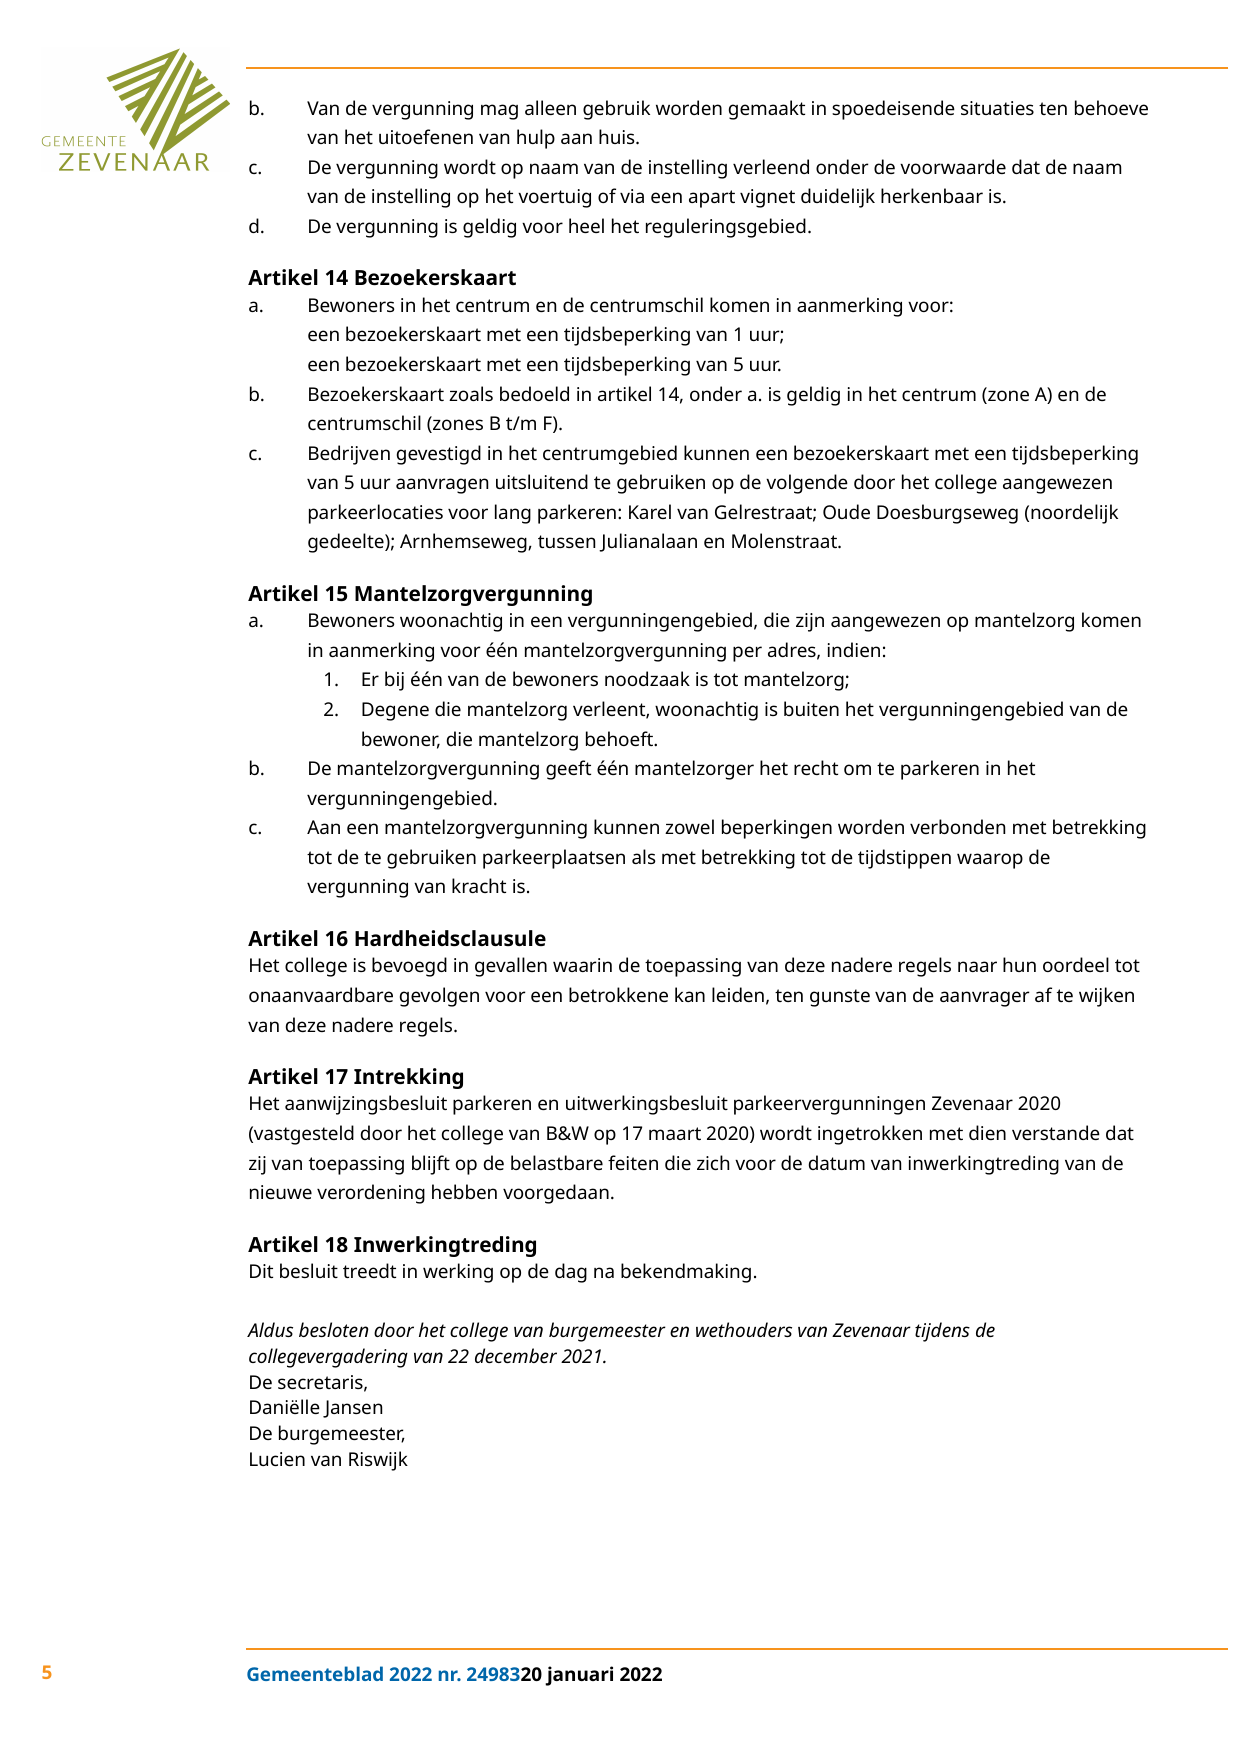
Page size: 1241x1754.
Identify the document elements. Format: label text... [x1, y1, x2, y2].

text Het college is bevoegd in gevallen waarin de toepassing van deze nadere regels naar hun oordeel tot onaanvaardbare gevolgen voor een betrokkene kan leiden, ten gunste van de aanvrager af te wijken van deze nadere regels. [248, 953, 1152, 1037]
text Het aanwijzingsbesluit parkeren en uitwerkingsbesluit parkeervergunningen Zevenaar 2020 (vastgesteld door het college van B&W op 17 maart 2020) wordt ingetrokken met dien verstande dat zij van toepassing blijft op de belastbare feiten die zich voor de datum van inwerkingtreding van de nieuwe verordening hebben voorgedaan. [248, 1091, 1152, 1205]
text Artikel 14 Bezoekerskaart [248, 263, 1152, 292]
picture [41, 47, 231, 172]
list Bedrijven gevestigd in het centrumgebied kunnen een bezoekerskaart met een tijdsbeperking van 5 uur aanvragen uitsluitend te gebruiken op de volgende door het college aangewezen parkeerlocaties voor lang parkeren: Karel van Gelrestraat; Oude Doesburgseweg (noordelijk gedeelte); Arnhemseweg, tussen Julianalaan en Molenstraat. [248, 440, 1152, 554]
list Aan een mantelzorgvergunning kunnen zowel beperkingen worden verbonden met betrekking tot de te gebruiken parkeerplaatsen als met betrekking tot de tijdstippen waarop de vergunning van kracht is. [248, 814, 1152, 899]
list De vergunning wordt op naam van de instelling verleend onder de voorwaarde dat de naam van de instelling op het voertuig of via een apart vignet duidelijk herkenbaar is. [248, 154, 1152, 209]
list Degene die mantelzorg verleent, woonachtig is buiten het vergunningengebied van de bewoner, die mantelzorg behoeft. [323, 696, 1152, 752]
text Daniëlle Jansen [248, 1394, 1152, 1420]
text De burgemeester, [248, 1420, 1152, 1446]
text Artikel 15 Mantelzorgvergunning [248, 579, 1152, 607]
text De secretaris, [248, 1369, 1152, 1394]
list Bewoners woonachtig in een vergunningengebied, die zijn aangewezen op mantelzorg komen in aanmerking voor één mantelzorgvergunning per adres, indien: [248, 607, 1152, 663]
list een bezoekerskaart met een tijdsbeperking van 5 uur. [248, 351, 1152, 377]
list Van de vergunning mag alleen gebruik worden gemaakt in spoedeisende situaties ten behoeve van het uitoefenen van hulp aan huis. [248, 95, 1152, 150]
list De mantelzorgvergunning geeft één mantelzorger het recht om te parkeren in het vergunningengebied. [248, 755, 1152, 811]
list De vergunning is geldig voor heel het reguleringsgebied. [248, 213, 1152, 239]
text Artikel 18 Inwerkingtreding [248, 1230, 1152, 1258]
text Lucien van Riswijk [248, 1446, 1152, 1472]
list Bewoners in het centrum en de centrumschil komen in aanmerking voor: [248, 292, 1152, 318]
text Artikel 16 Hardheidsclausule [248, 924, 1152, 953]
text Artikel 17 Intrekking [248, 1062, 1152, 1091]
list Er bij één van de bewoners noodzaak is tot mantelzorg; [323, 667, 1152, 692]
list een bezoekerskaart met een tijdsbeperking van 1 uur; [248, 322, 1152, 347]
text Aldus besloten door het college van burgemeester en wethouders van Zevenaar tijdens de collegevergadering van 22 december 2021. [248, 1317, 1152, 1369]
list Bezoekerskaart zoals bedoeld in artikel 14, onder a. is geldig in het centrum (zone A) en de centrumschil (zones B t/m F). [248, 381, 1152, 436]
text Dit besluit treedt in werking op de dag na bekendmaking. [248, 1258, 1152, 1284]
